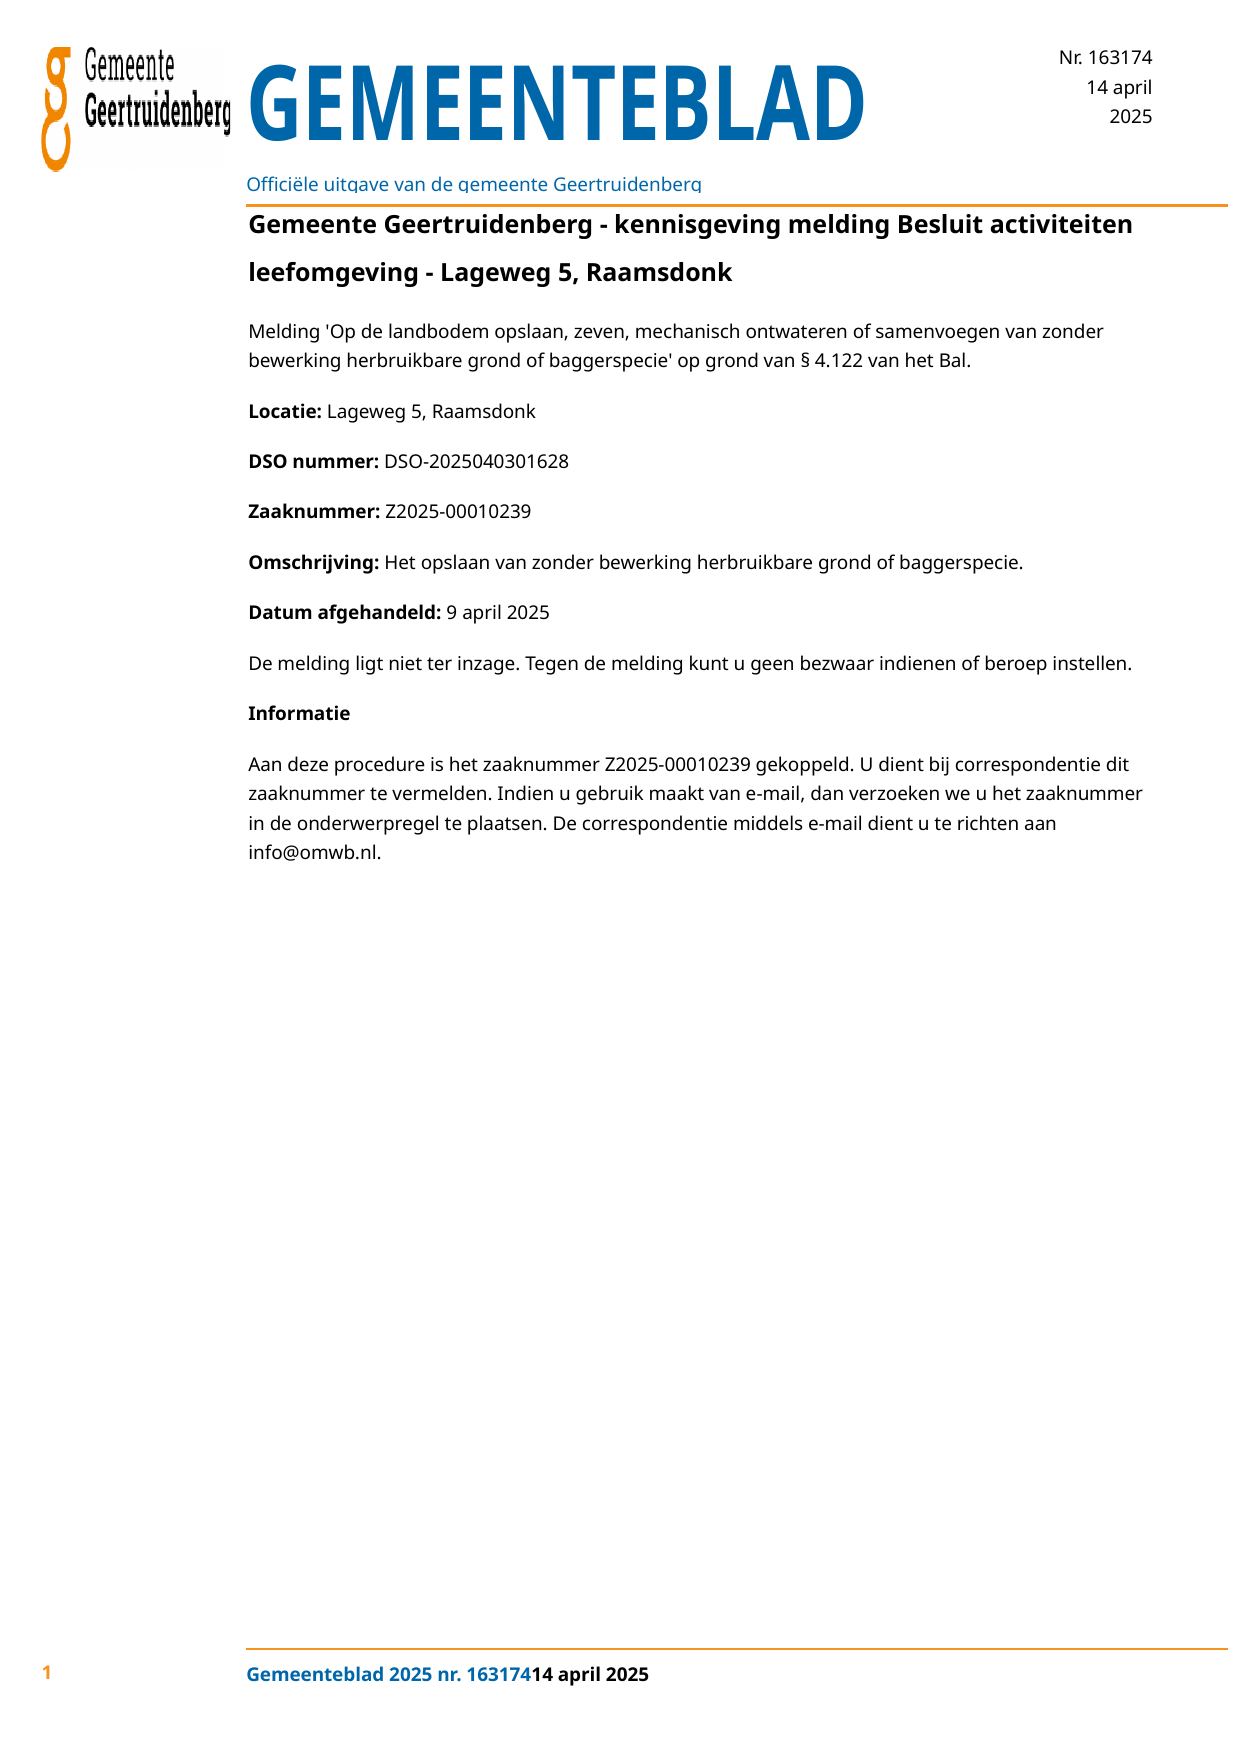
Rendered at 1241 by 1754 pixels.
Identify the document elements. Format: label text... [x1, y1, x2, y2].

text Datum afgehandeld: 9 april 2025 [248, 599, 1152, 625]
text Melding 'Op de landbodem opslaan, zeven, mechanisch ontwateren of samenvoegen van zonder bewerking herbruikbare grond of baggerspecie' op grond van § 4.122 van het Bal. [248, 318, 1152, 373]
text Informatie [248, 700, 1152, 726]
text Omschrijving: Het opslaan van zonder bewerking herbruikbare grond of baggerspecie. [248, 549, 1152, 575]
picture [41, 47, 231, 172]
text Zaaknummer: Z2025-00010239 [248, 499, 1152, 524]
text Gemeente Geertruidenberg - kennisgeving melding Besluit activiteiten leefomgeving - Lageweg 5, Raamsdonk [248, 207, 1152, 288]
text De melding ligt niet ter inzage. Tegen de melding kunt u geen bezwaar indienen of beroep instellen. [248, 650, 1152, 676]
text DSO nummer: DSO-2025040301628 [248, 448, 1152, 474]
text Locatie: Lageweg 5, Raamsdonk [248, 398, 1152, 424]
text Aan deze procedure is het zaaknummer Z2025-00010239 gekoppeld. U dient bij correspondentie dit zaaknummer te vermelden. Indien u gebruik maakt van e-mail, dan verzoeken we u het zaaknummer in de onderwerpregel te plaatsen. De correspondentie middels e-mail dient u te richten aan info@omwb.nl. [248, 751, 1152, 865]
